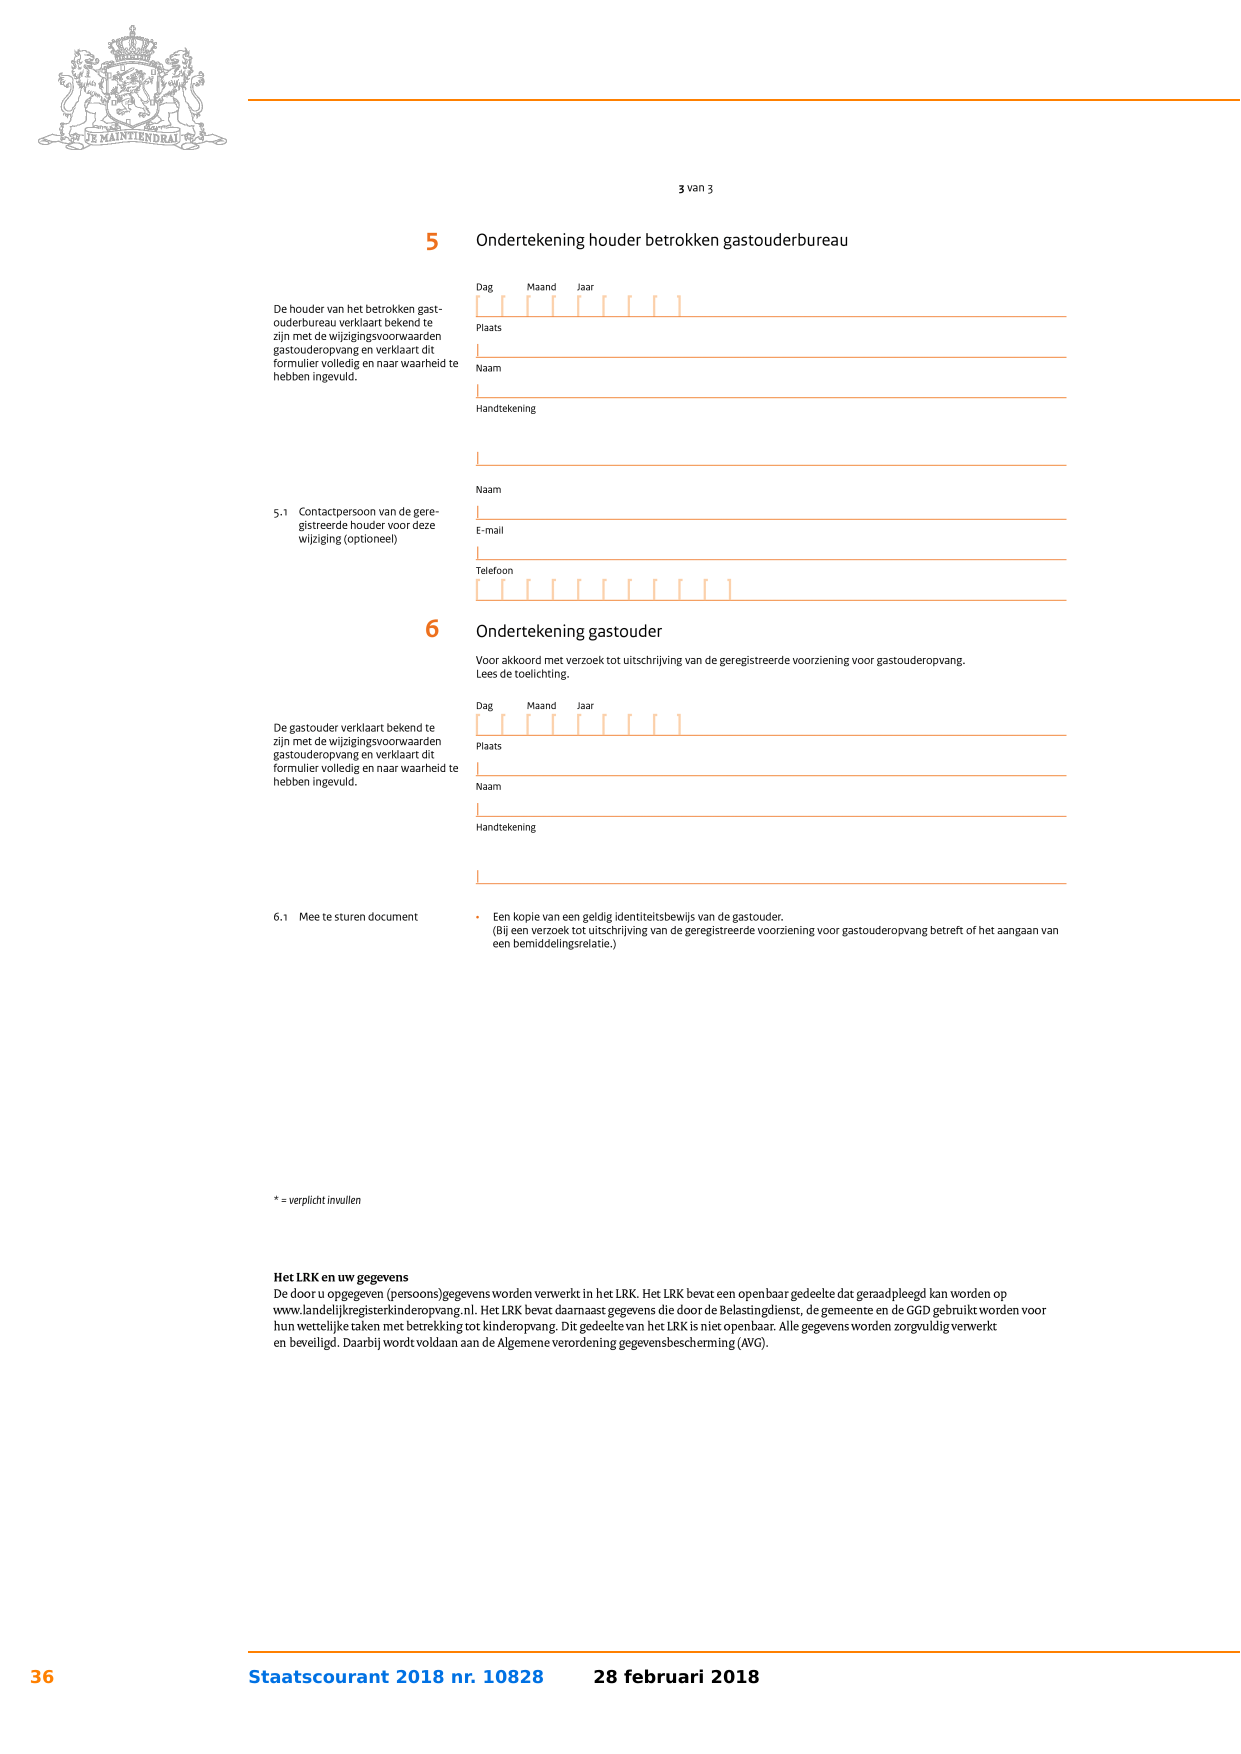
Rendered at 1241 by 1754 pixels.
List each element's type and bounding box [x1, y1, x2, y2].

picture [248, 151, 1134, 1404]
picture [38, 25, 227, 150]
